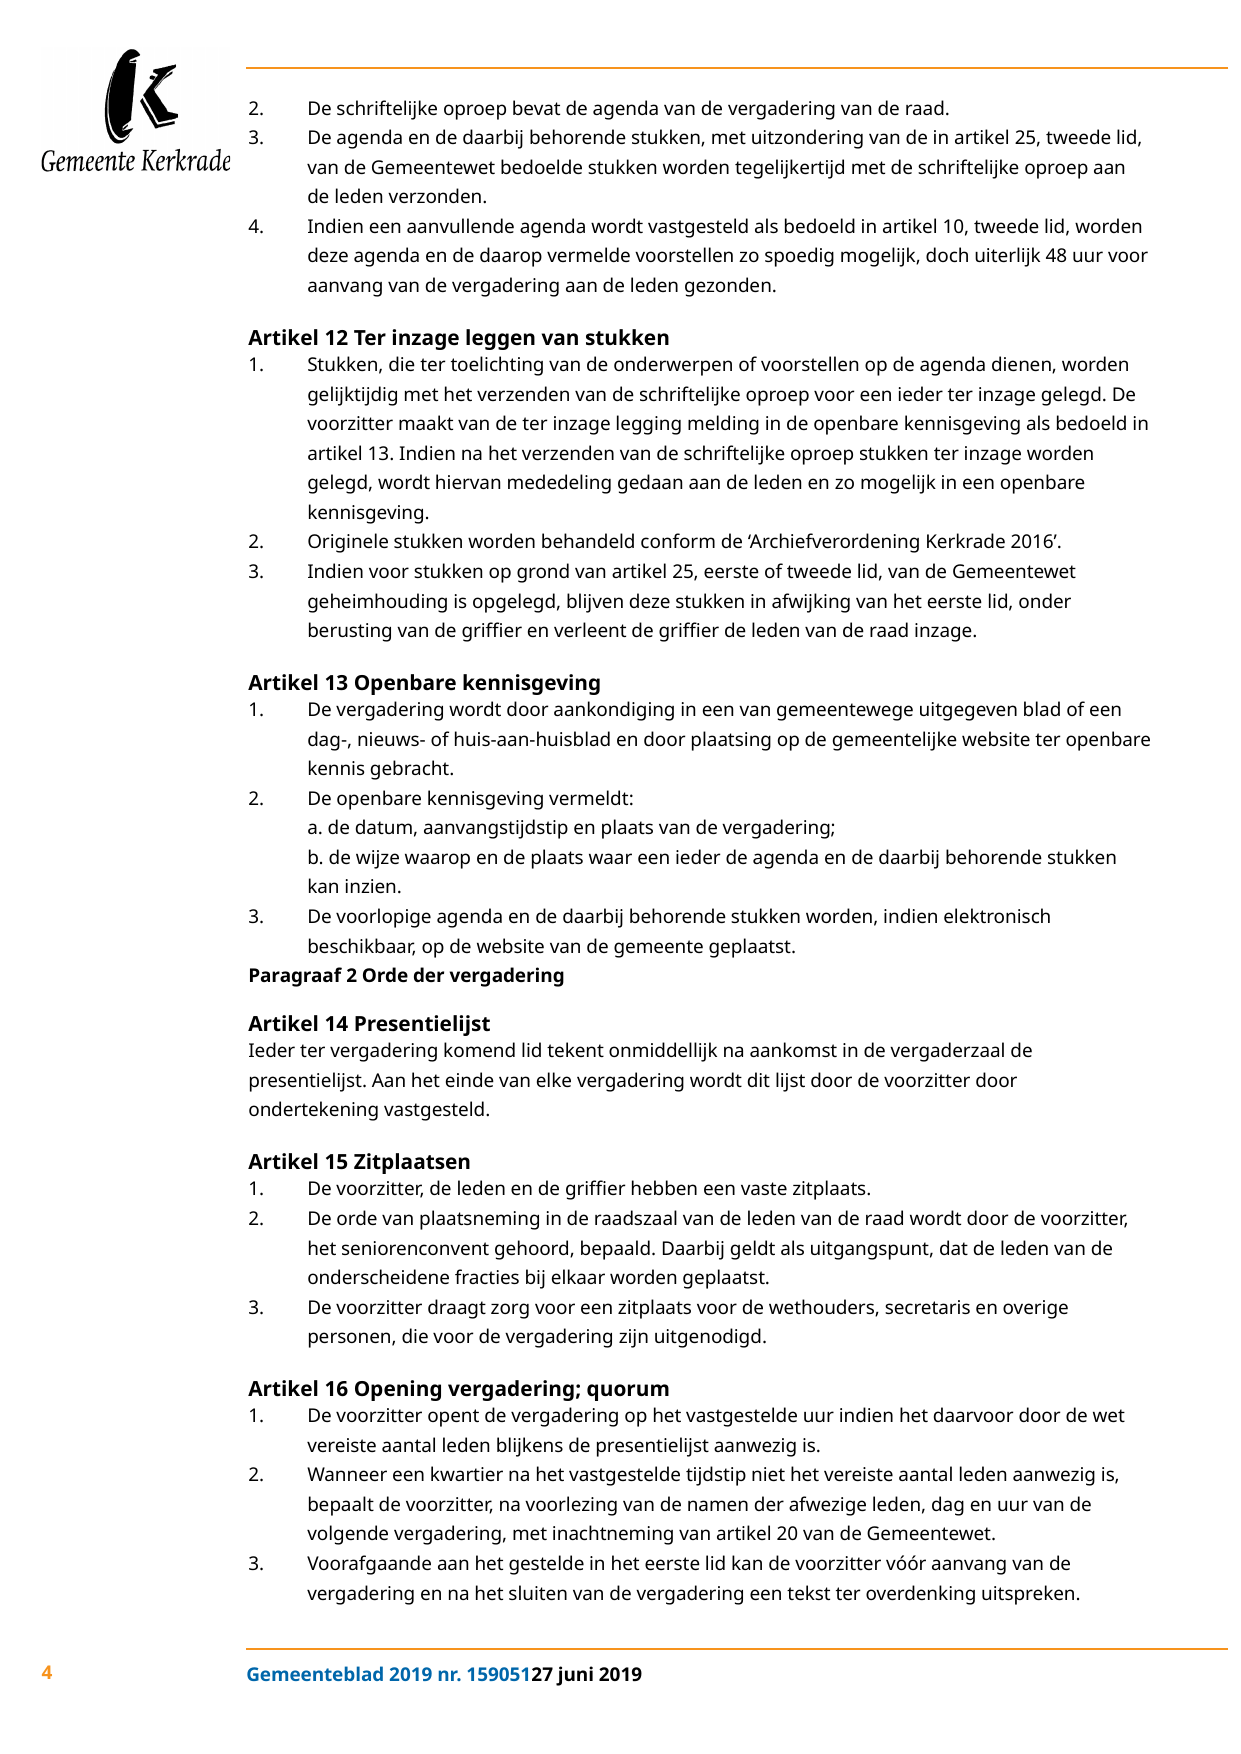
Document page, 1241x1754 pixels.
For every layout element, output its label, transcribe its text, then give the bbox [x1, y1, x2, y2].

list Originele stukken worden behandeld conform de ‘Archiefverordening Kerkrade 2016’. [248, 529, 1152, 554]
list De vergadering wordt door aankondiging in een van gemeentewege uitgegeven blad of een dag-, nieuws- of huis-aan-huisblad en door plaatsing op de gemeentelijke website ter openbare kennis gebracht. [248, 696, 1152, 781]
list De agenda en de daarbij behorende stukken, met uitzondering van de in artikel 25, tweede lid, van de Gemeentewet bedoelde stukken worden tegelijkertijd met de schriftelijke oproep aan de leden verzonden. [248, 124, 1152, 209]
list Indien voor stukken op grond van artikel 25, eerste of tweede lid, van de Gemeentewet geheimhouding is opgelegd, blijven deze stukken in afwijking van het eerste lid, onder berusting van de griffier en verleent de griffier de leden van de raad inzage. [248, 558, 1152, 643]
text Paragraaf 2 Orde der vergadering [248, 962, 1152, 988]
text Artikel 16 Opening vergadering; quorum [248, 1374, 1152, 1402]
list De orde van plaatsneming in de raadszaal van de leden van de raad wordt door de voorzitter, het seniorenconvent gehoord, bepaald. Daarbij geldt als uitgangspunt, dat de leden van de onderscheidene fracties bij elkaar worden geplaatst. [248, 1205, 1152, 1290]
list De voorzitter draagt zorg voor een zitplaats voor de wethouders, secretaris en overige personen, die voor de vergadering zijn uitgenodigd. [248, 1294, 1152, 1349]
list Voorafgaande aan het gestelde in het eerste lid kan de voorzitter vóór aanvang van de vergadering en na het sluiten van de vergadering een tekst ter overdenking uitspreken. [248, 1550, 1152, 1606]
text Artikel 15 Zitplaatsen [248, 1147, 1152, 1176]
list De voorlopige agenda en de daarbij behorende stukken worden, indien elektronisch beschikbaar, op de website van de gemeente geplaatst. [248, 903, 1152, 959]
list De voorzitter, de leden en de griffier hebben een vaste zitplaats. [248, 1176, 1152, 1201]
text Artikel 14 Presentielijst [248, 1009, 1152, 1037]
list De schriftelijke oproep bevat de agenda van de vergadering van de raad. [248, 95, 1152, 121]
list De openbare kennisgeving vermeldt: [248, 785, 1152, 811]
picture [41, 47, 231, 172]
list Indien een aanvullende agenda wordt vastgesteld als bedoeld in artikel 10, tweede lid, worden deze agenda en de daarop vermelde voorstellen zo spoedig mogelijk, doch uiterlijk 48 uur voor aanvang van de vergadering aan de leden gezonden. [248, 213, 1152, 298]
list a. de datum, aanvangstijdstip en plaats van de vergadering; [248, 814, 1152, 840]
text Artikel 13 Openbare kennisgeving [248, 668, 1152, 696]
list b. de wijze waarop en de plaats waar een ieder de agenda en de daarbij behorende stukken kan inzien. [248, 844, 1152, 899]
text Ieder ter vergadering komend lid tekent onmiddellijk na aankomst in de vergaderzaal de presentielijst. Aan het einde van elke vergadering wordt dit lijst door de voorzitter door ondertekening vastgesteld. [248, 1037, 1152, 1122]
list Stukken, die ter toelichting van de onderwerpen of voorstellen op de agenda dienen, worden gelijktijdig met het verzenden van de schriftelijke oproep voor een ieder ter inzage gelegd. De voorzitter maakt van de ter inzage legging melding in de openbare kennisgeving als bedoeld in artikel 13. Indien na het verzenden van de schriftelijke oproep stukken ter inzage worden gelegd, wordt hiervan mededeling gedaan aan de leden en zo mogelijk in een openbare kennisgeving. [248, 351, 1152, 525]
text Artikel 12 Ter inzage leggen van stukken [248, 323, 1152, 351]
list De voorzitter opent de vergadering op het vastgestelde uur indien het daarvoor door de wet vereiste aantal leden blijkens de presentielijst aanwezig is. [248, 1402, 1152, 1458]
list Wanneer een kwartier na het vastgestelde tijdstip niet het vereiste aantal leden aanwezig is, bepaalt de voorzitter, na voorlezing van de namen der afwezige leden, dag en uur van de volgende vergadering, met inachtneming van artikel 20 van de Gemeentewet. [248, 1461, 1152, 1546]
